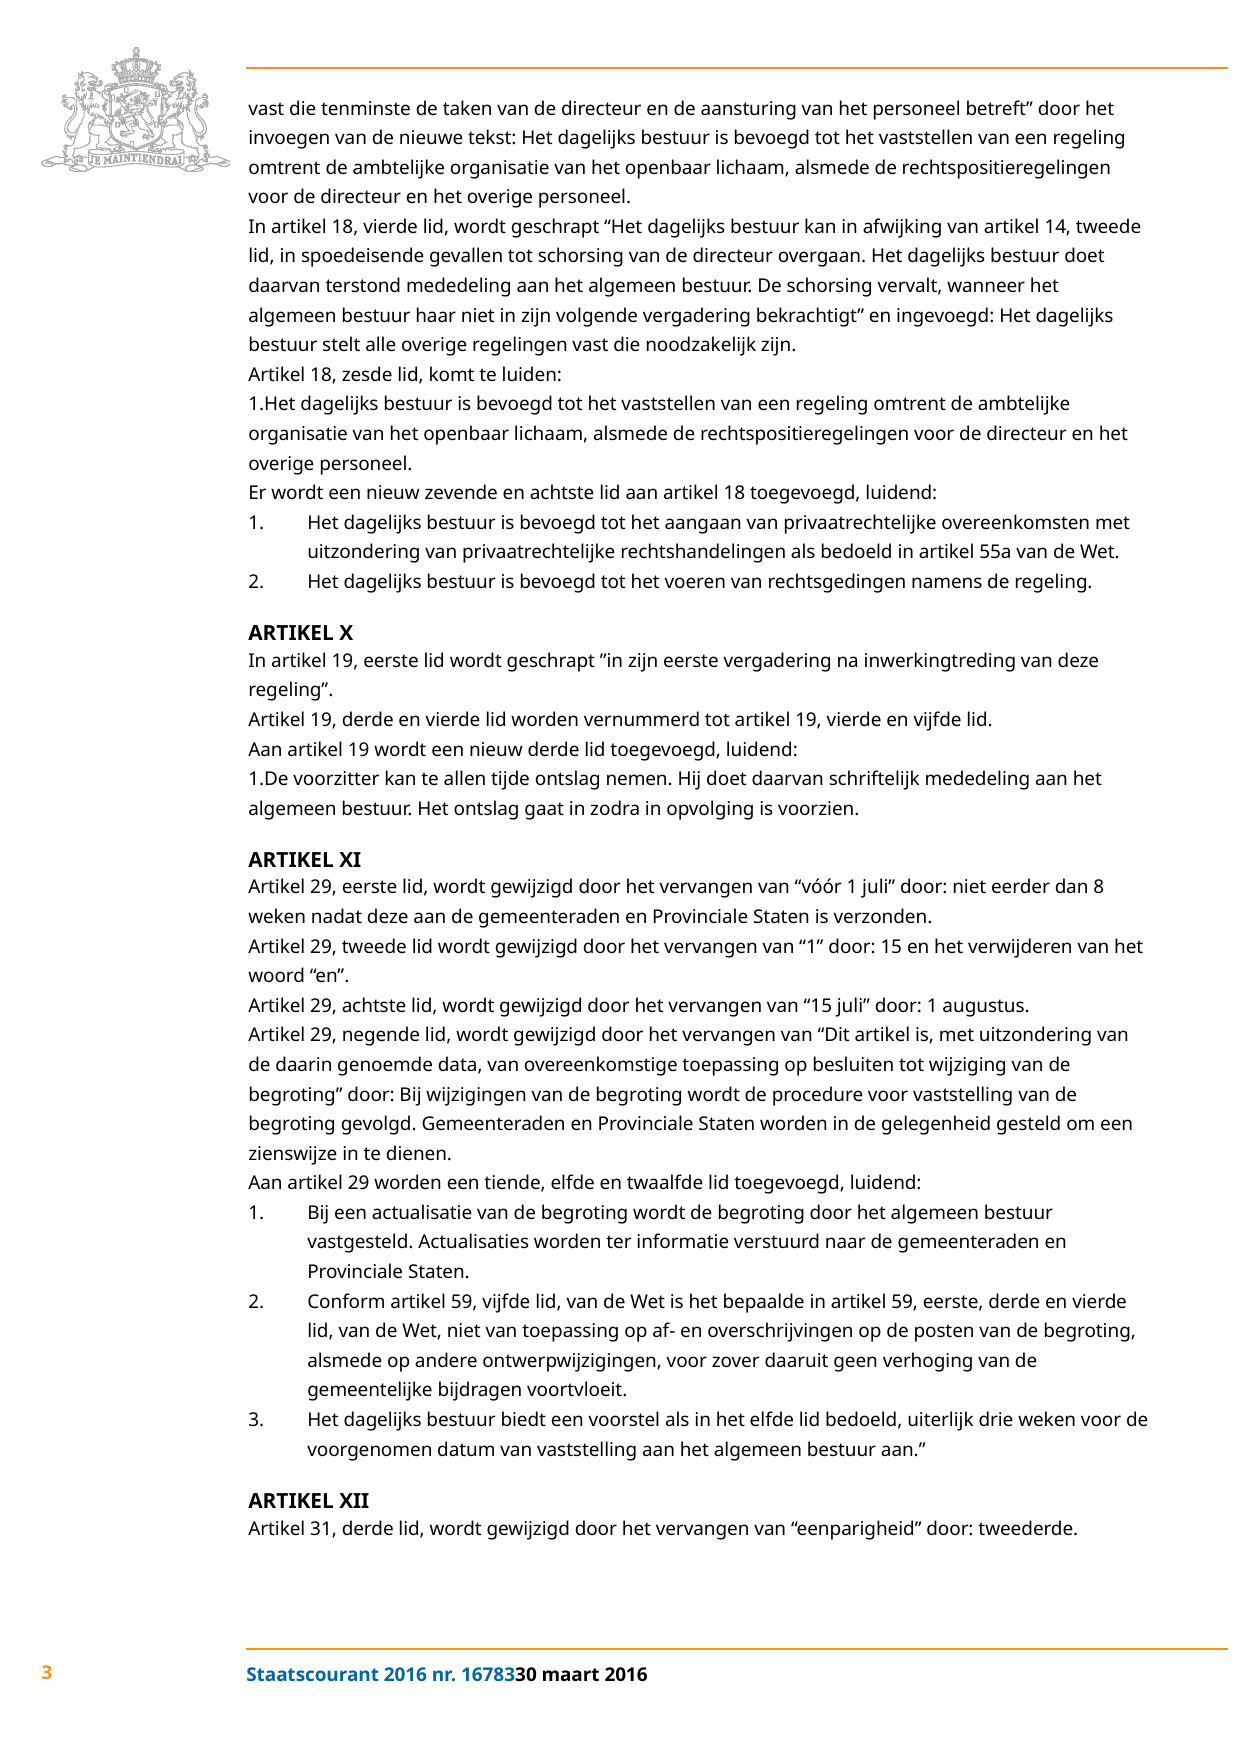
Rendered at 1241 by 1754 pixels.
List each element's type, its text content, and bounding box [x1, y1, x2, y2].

text ARTIKEL XI [248, 845, 1152, 874]
text Artikel 19, derde en vierde lid worden vernummerd tot artikel 19, vierde en vijfde lid. [248, 706, 1152, 732]
text vast die tenminste de taken van de directeur en de aansturing van het personeel betreft” door het invoegen van de nieuwe tekst: Het dagelijks bestuur is bevoegd tot het vaststellen van een regeling omtrent de ambtelijke organisatie van het openbaar lichaam, alsmede de rechtspositieregelingen voor de directeur en het overige personeel. [248, 95, 1152, 209]
text 1.Het dagelijks bestuur is bevoegd tot het vaststellen van een regeling omtrent de ambtelijke organisatie van het openbaar lichaam, alsmede de rechtspositieregelingen voor de directeur en het overige personeel. [248, 391, 1152, 476]
list Het dagelijks bestuur is bevoegd tot het voeren van rechtsgedingen namens de regeling. [248, 568, 1152, 594]
text Artikel 29, negende lid, wordt gewijzigd door het vervangen van “Dit artikel is, met uitzondering van de daarin genoemde data, van overeenkomstige toepassing op besluiten tot wijziging van de begroting” door: Bij wijzigingen van de begroting wordt de procedure voor vaststelling van de begroting gevolgd. Gemeenteraden en Provinciale Staten worden in de gelegenheid gesteld om een zienswijze in te dienen. [248, 1022, 1152, 1166]
text Artikel 29, tweede lid wordt gewijzigd door het vervangen van “1” door: 15 en het verwijderen van het woord “en”. [248, 933, 1152, 988]
text Artikel 18, zesde lid, komt te luiden: [248, 361, 1152, 387]
text Er wordt een nieuw zevende en achtste lid aan artikel 18 toegevoegd, luidend: [248, 479, 1152, 505]
text ARTIKEL XII [248, 1486, 1152, 1515]
text In artikel 18, vierde lid, wordt geschrapt “Het dagelijks bestuur kan in afwijking van artikel 14, tweede lid, in spoedeisende gevallen tot schorsing van de directeur overgaan. Het dagelijks bestuur doet daarvan terstond mededeling aan het algemeen bestuur. De schorsing vervalt, wanneer het algemeen bestuur haar niet in zijn volgende vergadering bekrachtigt” en ingevoegd: Het dagelijks bestuur stelt alle overige regelingen vast die noodzakelijk zijn. [248, 213, 1152, 357]
text In artikel 19, eerste lid wordt geschrapt ”in zijn eerste vergadering na inwerkingtreding van deze regeling”. [248, 647, 1152, 702]
list Het dagelijks bestuur is bevoegd tot het aangaan van privaatrechtelijke overeenkomsten met uitzondering van privaatrechtelijke rechtshandelingen als bedoeld in artikel 55a van de Wet. [248, 509, 1152, 564]
list Het dagelijks bestuur biedt een voorstel als in het elfde lid bedoeld, uiterlijk drie weken voor de voorgenomen datum van vaststelling aan het algemeen bestuur aan.” [248, 1406, 1152, 1462]
text ARTIKEL X [248, 618, 1152, 647]
text Artikel 31, derde lid, wordt gewijzigd door het vervangen van “eenparigheid” door: tweederde. [248, 1515, 1152, 1540]
picture [41, 47, 231, 172]
text Aan artikel 19 wordt een nieuw derde lid toegevoegd, luidend: [248, 736, 1152, 761]
text Artikel 29, eerste lid, wordt gewijzigd door het vervangen van “vóór 1 juli” door: niet eerder dan 8 weken nadat deze aan de gemeenteraden en Provinciale Staten is verzonden. [248, 874, 1152, 929]
text Artikel 29, achtste lid, wordt gewijzigd door het vervangen van “15 juli” door: 1 augustus. [248, 992, 1152, 1018]
list Conform artikel 59, vijfde lid, van de Wet is het bepaalde in artikel 59, eerste, derde en vierde lid, van de Wet, niet van toepassing op af- en overschrijvingen op de posten van de begroting, alsmede op andere ontwerpwijzigingen, voor zover daaruit geen verhoging van de gemeentelijke bijdragen voortvloeit. [248, 1288, 1152, 1402]
list Bij een actualisatie van de begroting wordt de begroting door het algemeen bestuur vastgesteld. Actualisaties worden ter informatie verstuurd naar de gemeenteraden en Provinciale Staten. [248, 1199, 1152, 1284]
text Aan artikel 29 worden een tiende, elfde en twaalfde lid toegevoegd, luidend: [248, 1169, 1152, 1195]
text 1.De voorzitter kan te allen tijde ontslag nemen. Hij doet daarvan schriftelijk mededeling aan het algemeen bestuur. Het ontslag gaat in zodra in opvolging is voorzien. [248, 765, 1152, 821]
